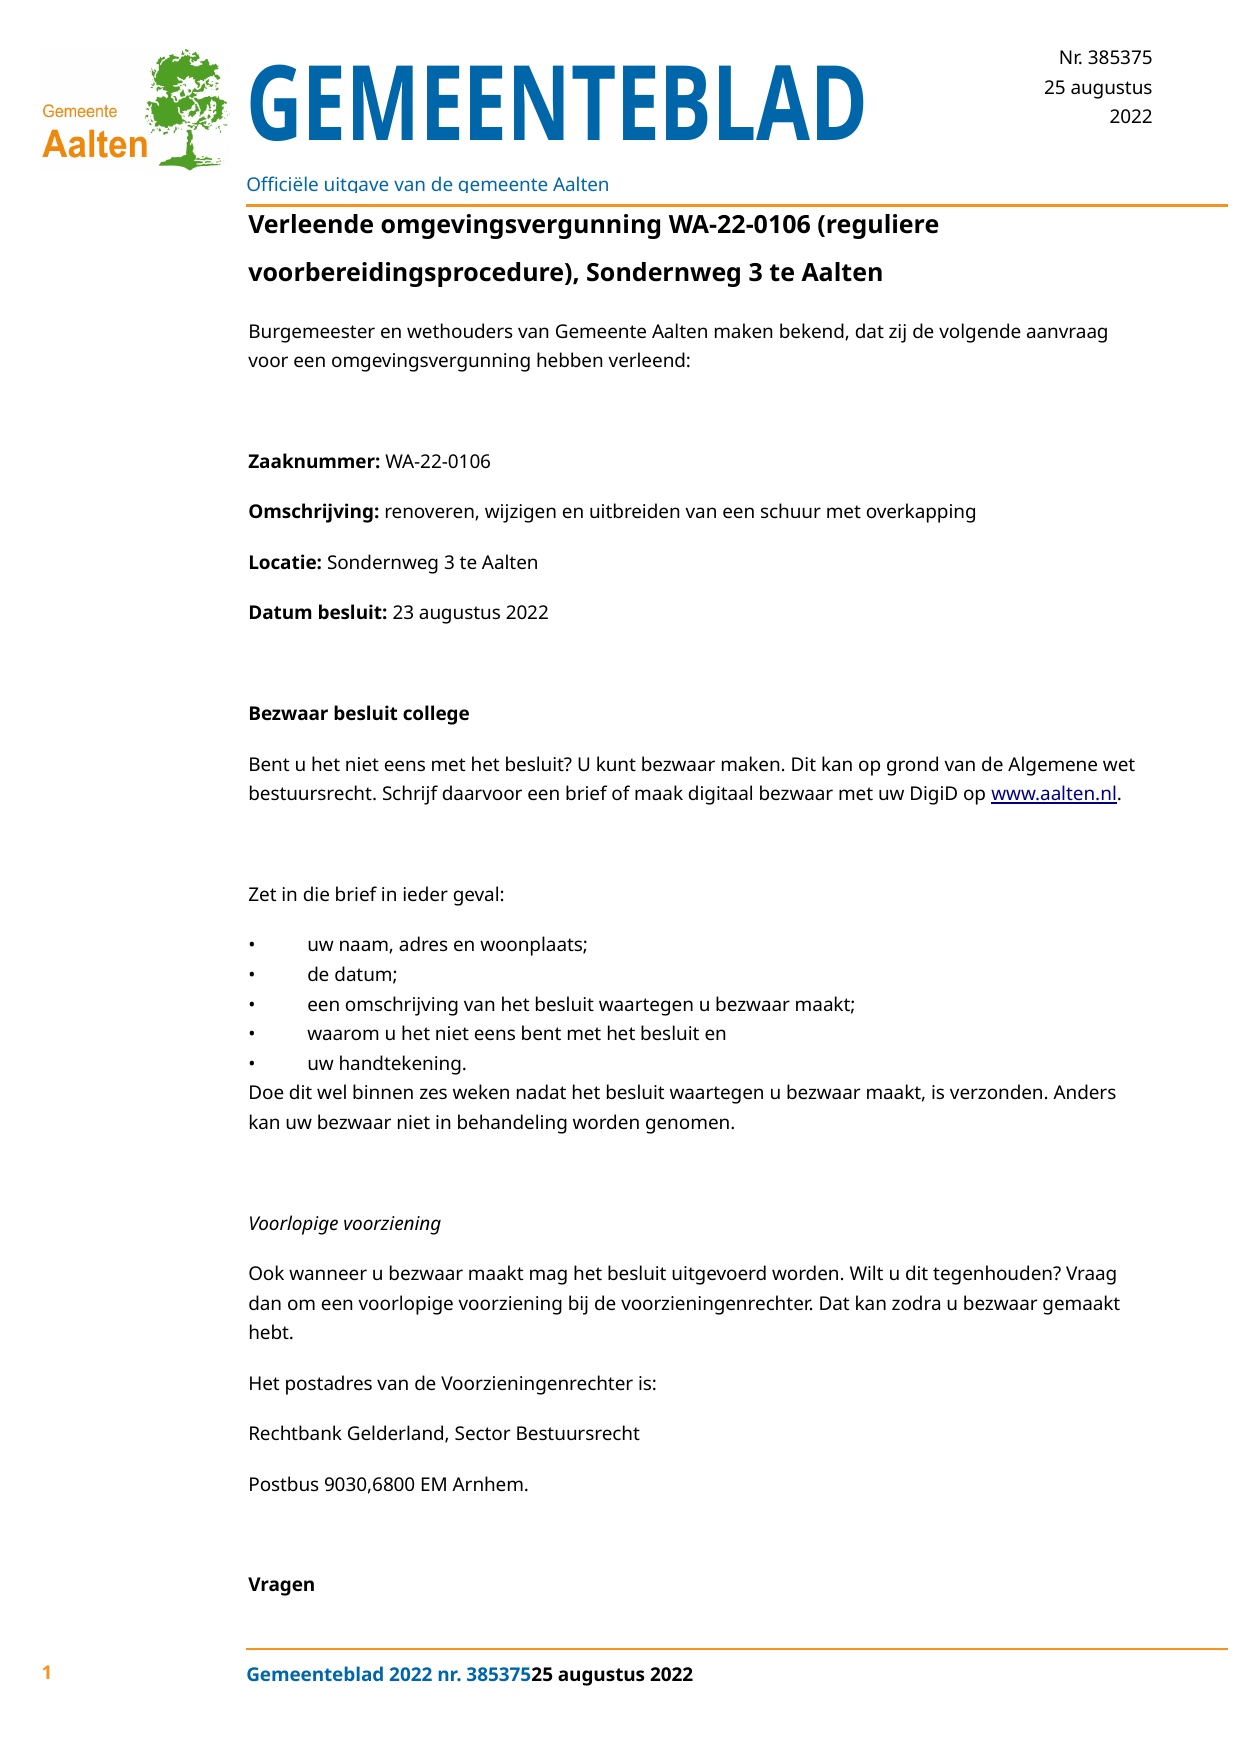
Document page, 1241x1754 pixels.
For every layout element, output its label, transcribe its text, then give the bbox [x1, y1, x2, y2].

text Datum besluit: 23 augustus 2022 [248, 599, 1152, 625]
text Ook wanneer u bezwaar maakt mag het besluit uitgevoerd worden. Wilt u dit tegenhouden? Vraag dan om een voorlopige voorziening bij de voorzieningenrechter. Dat kan zodra u bezwaar gemaakt hebt. [248, 1260, 1152, 1345]
text Vragen [248, 1572, 1152, 1597]
text Bent u het niet eens met het besluit? U kunt bezwaar maken. Dit kan op grond van de Algemene wet bestuursrecht. Schrijf daarvoor een brief of maak digitaal bezwaar met uw DigiD op www.aalten.nl. [248, 751, 1152, 806]
text Postbus 9030,6800 EM Arnhem. [248, 1471, 1152, 1497]
text Zaaknummer: WA-22-0106 [248, 448, 1152, 474]
text Zet in die brief in ieder geval: [248, 881, 1152, 907]
text Locatie: Sondernweg 3 te Aalten [248, 549, 1152, 575]
text Het postadres van de Voorzieningenrechter is: [248, 1370, 1152, 1396]
list de datum; [248, 961, 1152, 987]
list een omschrijving van het besluit waartegen u bezwaar maakt; [248, 991, 1152, 1017]
text Burgemeester en wethouders van Gemeente Aalten maken bekend, dat zij de volgende aanvraag voor een omgevingsvergunning hebben verleend: [248, 318, 1152, 373]
picture [41, 47, 231, 172]
text Doe dit wel binnen zes weken nadat het besluit waartegen u bezwaar maakt, is verzonden. Anders kan uw bezwaar niet in behandeling worden genomen. [248, 1079, 1152, 1135]
text Rechtbank Gelderland, Sector Bestuursrecht [248, 1420, 1152, 1446]
text Omschrijving: renoveren, wijzigen en uitbreiden van een schuur met overkapping [248, 499, 1152, 524]
list uw handtekening. [248, 1050, 1152, 1076]
list uw naam, adres en woonplaats; [248, 932, 1152, 957]
text Bezwaar besluit college [248, 700, 1152, 726]
text Voorlopige voorziening [248, 1210, 1152, 1236]
list waarom u het niet eens bent met het besluit en [248, 1020, 1152, 1046]
text Verleende omgevingsvergunning WA-22-0106 (reguliere voorbereidingsprocedure), Sondernweg 3 te Aalten [248, 207, 1152, 288]
